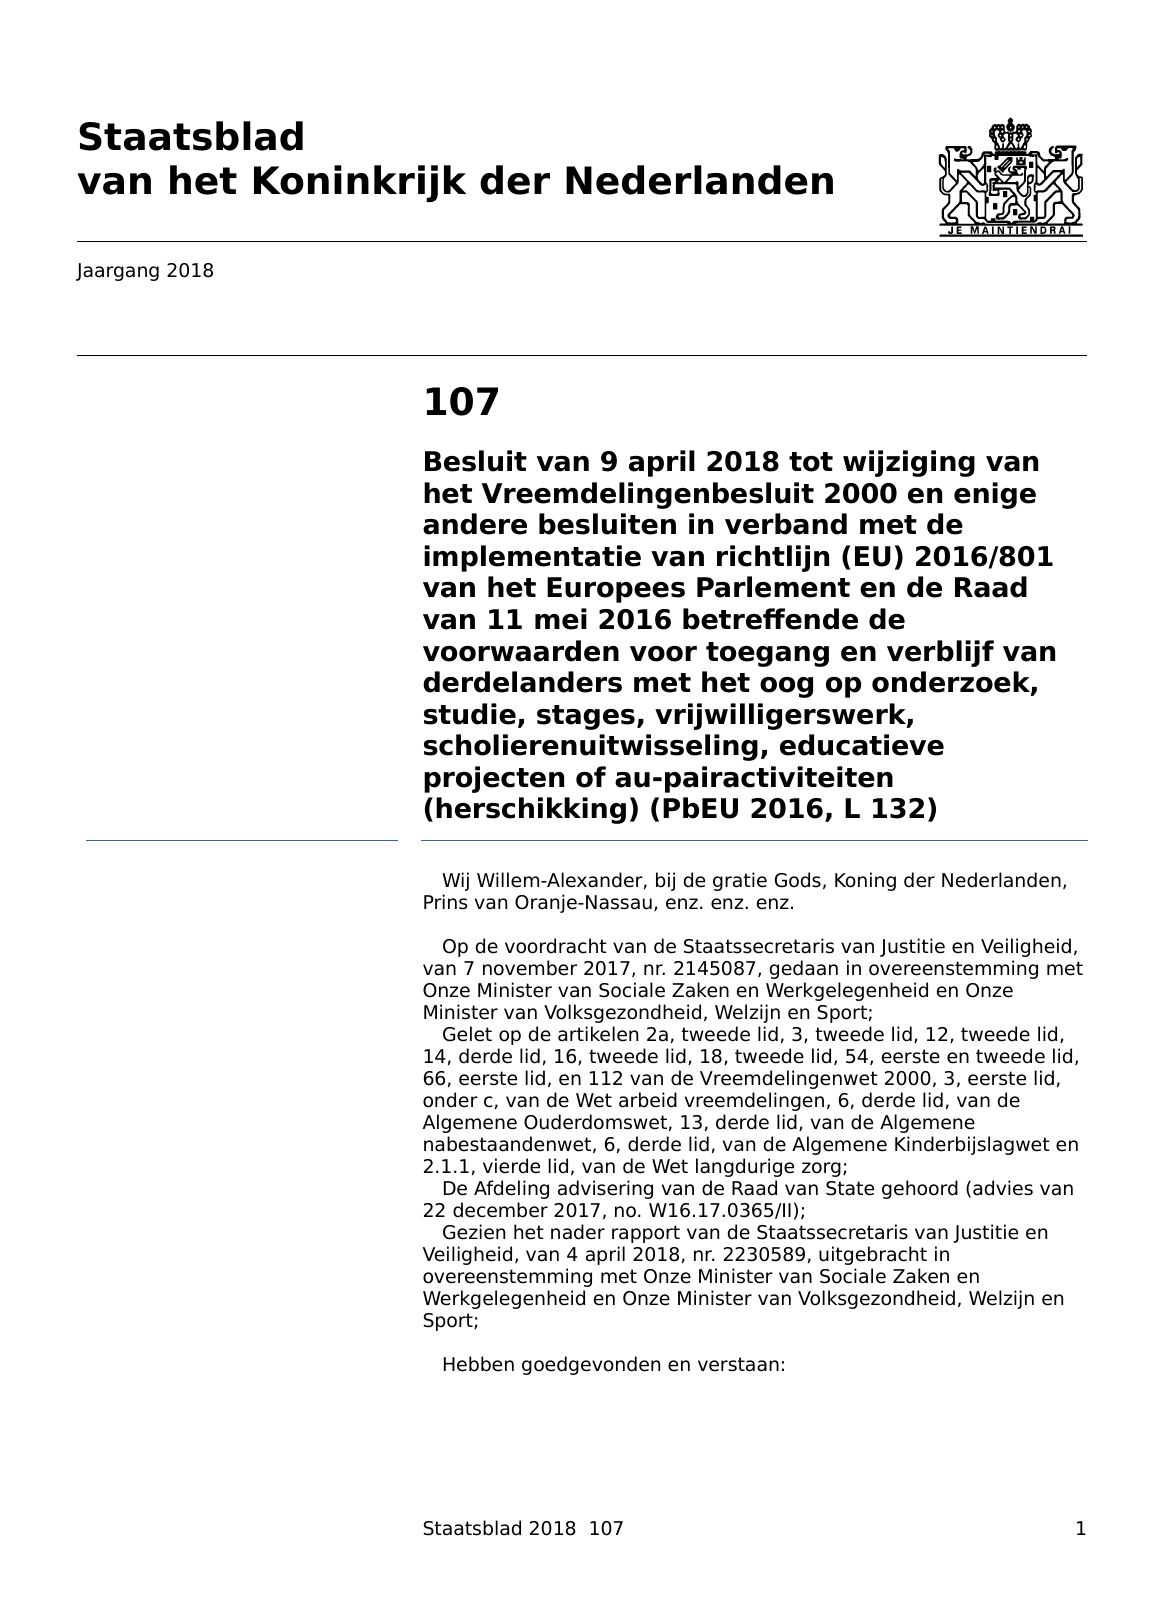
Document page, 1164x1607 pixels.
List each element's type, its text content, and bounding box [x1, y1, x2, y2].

text Wij Willem-Alexander, bij de gratie Gods, Koning der Nederlanden, Prins van Oranje-Nassau, enz. enz. enz. [422, 870, 1087, 914]
subtitle 107 [422, 381, 1087, 424]
text Op de voordracht van de Staatssecretaris van Justitie en Veiligheid, van 7 november 2017, nr. 2145087, gedaan in overeenstemming met Onze Minister van Sociale Zaken en Werkgelegenheid en Onze Minister van Volksgezondheid, Welzijn en Sport; [422, 936, 1087, 1024]
picture [936, 115, 1087, 240]
text Hebben goedgevonden en verstaan: [422, 1354, 1087, 1376]
text Gelet op de artikelen 2a, tweede lid, 3, tweede lid, 12, tweede lid, 14, derde lid, 16, tweede lid, 18, tweede lid, 54, eerste en tweede lid, 66, eerste lid, en 112 van de Vreemdelingenwet 2000, 3, eerste lid, onder c, van de Wet arbeid vreemdelingen, 6, derde lid, van de Algemene Ouderdomswet, 13, derde lid, van de Algemene nabestaandenwet, 6, derde lid, van de Algemene Kinderbijslagwet en 2.1.1, vierde lid, van de Wet langdurige zorg; [422, 1024, 1087, 1178]
table_cell Jaargang 2018 [77, 242, 1087, 355]
table_header Staatsblad van het Koninkrijk der Nederlanden [77, 100, 886, 241]
table_header [886, 100, 1087, 241]
text Gezien het nader rapport van de Staatssecretaris van Justitie en Veiligheid, van 4 april 2018, nr. 2230589, uitgebracht in overeenstemming met Onze Minister van Sociale Zaken en Werkgelegenheid en Onze Minister van Volksgezondheid, Welzijn en Sport; [422, 1222, 1087, 1331]
text Besluit van 9 april 2018 tot wijziging van het Vreemdelingenbesluit 2000 en enige andere besluiten in verband met de implementatie van richtlijn (EU) 2016/801 van het Europees Parlement en de Raad van 11 mei 2016 betreffende de voorwaarden voor toegang en verblijf van derdelanders met het oog op onderzoek, studie, stages, vrijwilligerswerk, scholierenuitwisseling, educatieve projecten of au-pairactiviteiten (herschikking) (PbEU 2016, L 132) [422, 447, 1087, 825]
text De Afdeling advisering van de Raad van State gehoord (advies van 22 december 2017, no. W16.17.0365/II); [422, 1178, 1087, 1222]
